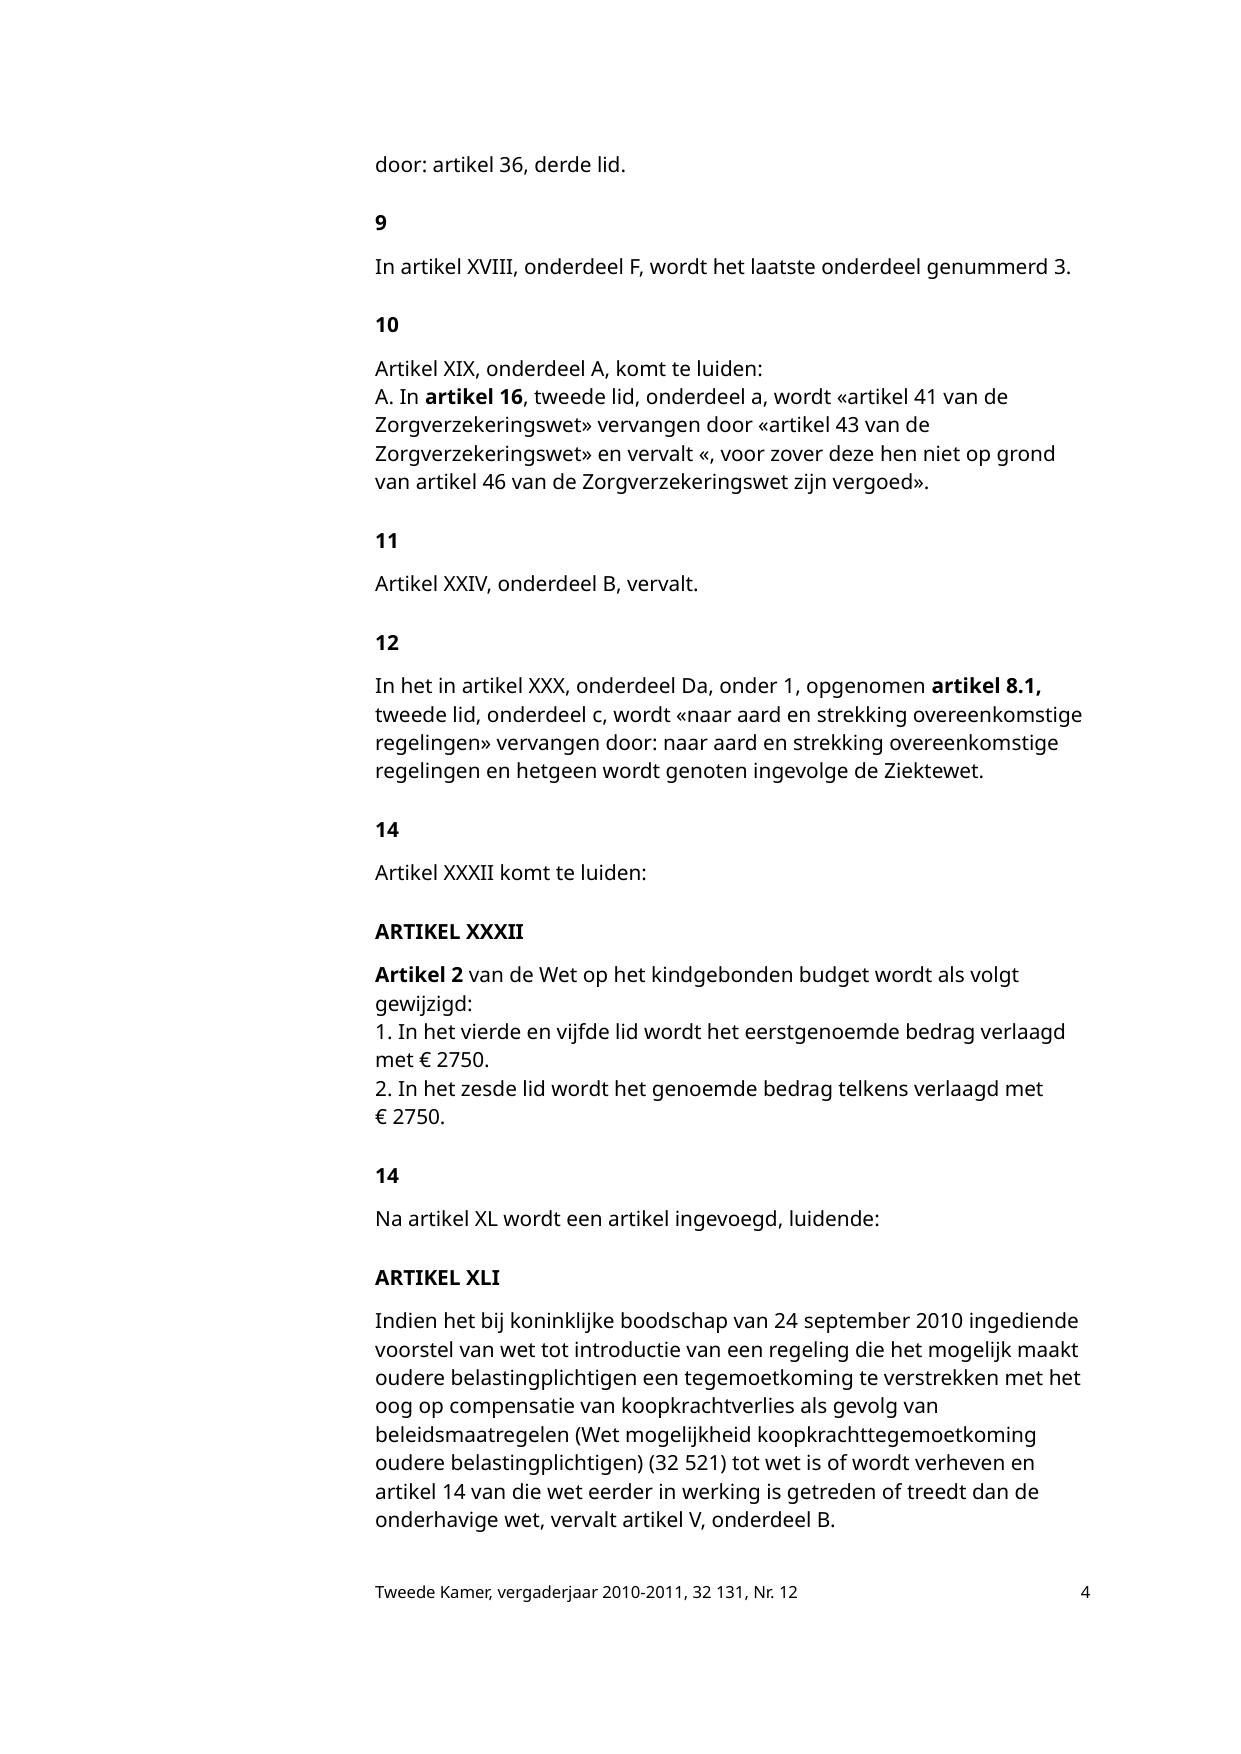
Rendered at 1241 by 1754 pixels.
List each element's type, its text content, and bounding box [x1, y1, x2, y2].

text Artikel XXIV, onderdeel B, vervalt. [375, 569, 1090, 598]
text 14 [375, 1161, 1090, 1189]
text ARTIKEL XXXII [375, 917, 1090, 945]
text door: artikel 36, derde lid. [375, 150, 1090, 178]
text 12 [375, 628, 1090, 656]
text 14 [375, 815, 1090, 843]
text Artikel 2 van de Wet op het kindgebonden budget wordt als volgt gewijzigd: [375, 960, 1090, 1017]
text 1. In het vierde en vijfde lid wordt het eerstgenoemde bedrag verlaagd met € 2750. [375, 1017, 1090, 1074]
text In het in artikel XXX, onderdeel Da, onder 1, opgenomen artikel 8.1, tweede lid, onderdeel c, wordt «naar aard en strekking overeenkomstige regelingen» vervangen door: naar aard en strekking overeenkomstige regelingen en hetgeen wordt genoten ingevolge de Ziektewet. [375, 671, 1090, 785]
text ARTIKEL XLI [375, 1263, 1090, 1291]
text Artikel XIX, onderdeel A, komt te luiden: [375, 354, 1090, 382]
text 11 [375, 526, 1090, 554]
text Artikel XXXII komt te luiden: [375, 858, 1090, 887]
text 9 [375, 208, 1090, 237]
text 2. In het zesde lid wordt het genoemde bedrag telkens verlaagd met € 2750. [375, 1074, 1090, 1131]
text Indien het bij koninklijke boodschap van 24 september 2010 ingediende voorstel van wet tot introductie van een regeling die het mogelijk maakt oudere belastingplichtigen een tegemoetkoming te verstrekken met het oog op compensatie van koopkrachtverlies als gevolg van beleidsmaatregelen (Wet mogelijkheid koopkrachttegemoetkoming oudere belastingplichtigen) (32 521) tot wet is of wordt verheven en artikel 14 van die wet eerder in werking is getreden of treedt dan de onderhavige wet, vervalt artikel V, onderdeel B. [375, 1306, 1090, 1534]
text 10 [375, 310, 1090, 339]
text A. In artikel 16, tweede lid, onderdeel a, wordt «artikel 41 van de Zorgverzekeringswet» vervangen door «artikel 43 van de Zorgverzekeringswet» en vervalt «, voor zover deze hen niet op grond van artikel 46 van de Zorgverzekeringswet zijn vergoed». [375, 382, 1090, 496]
text Na artikel XL wordt een artikel ingevoegd, luidende: [375, 1204, 1090, 1233]
text In artikel XVIII, onderdeel F, wordt het laatste onderdeel genummerd 3. [375, 252, 1090, 280]
